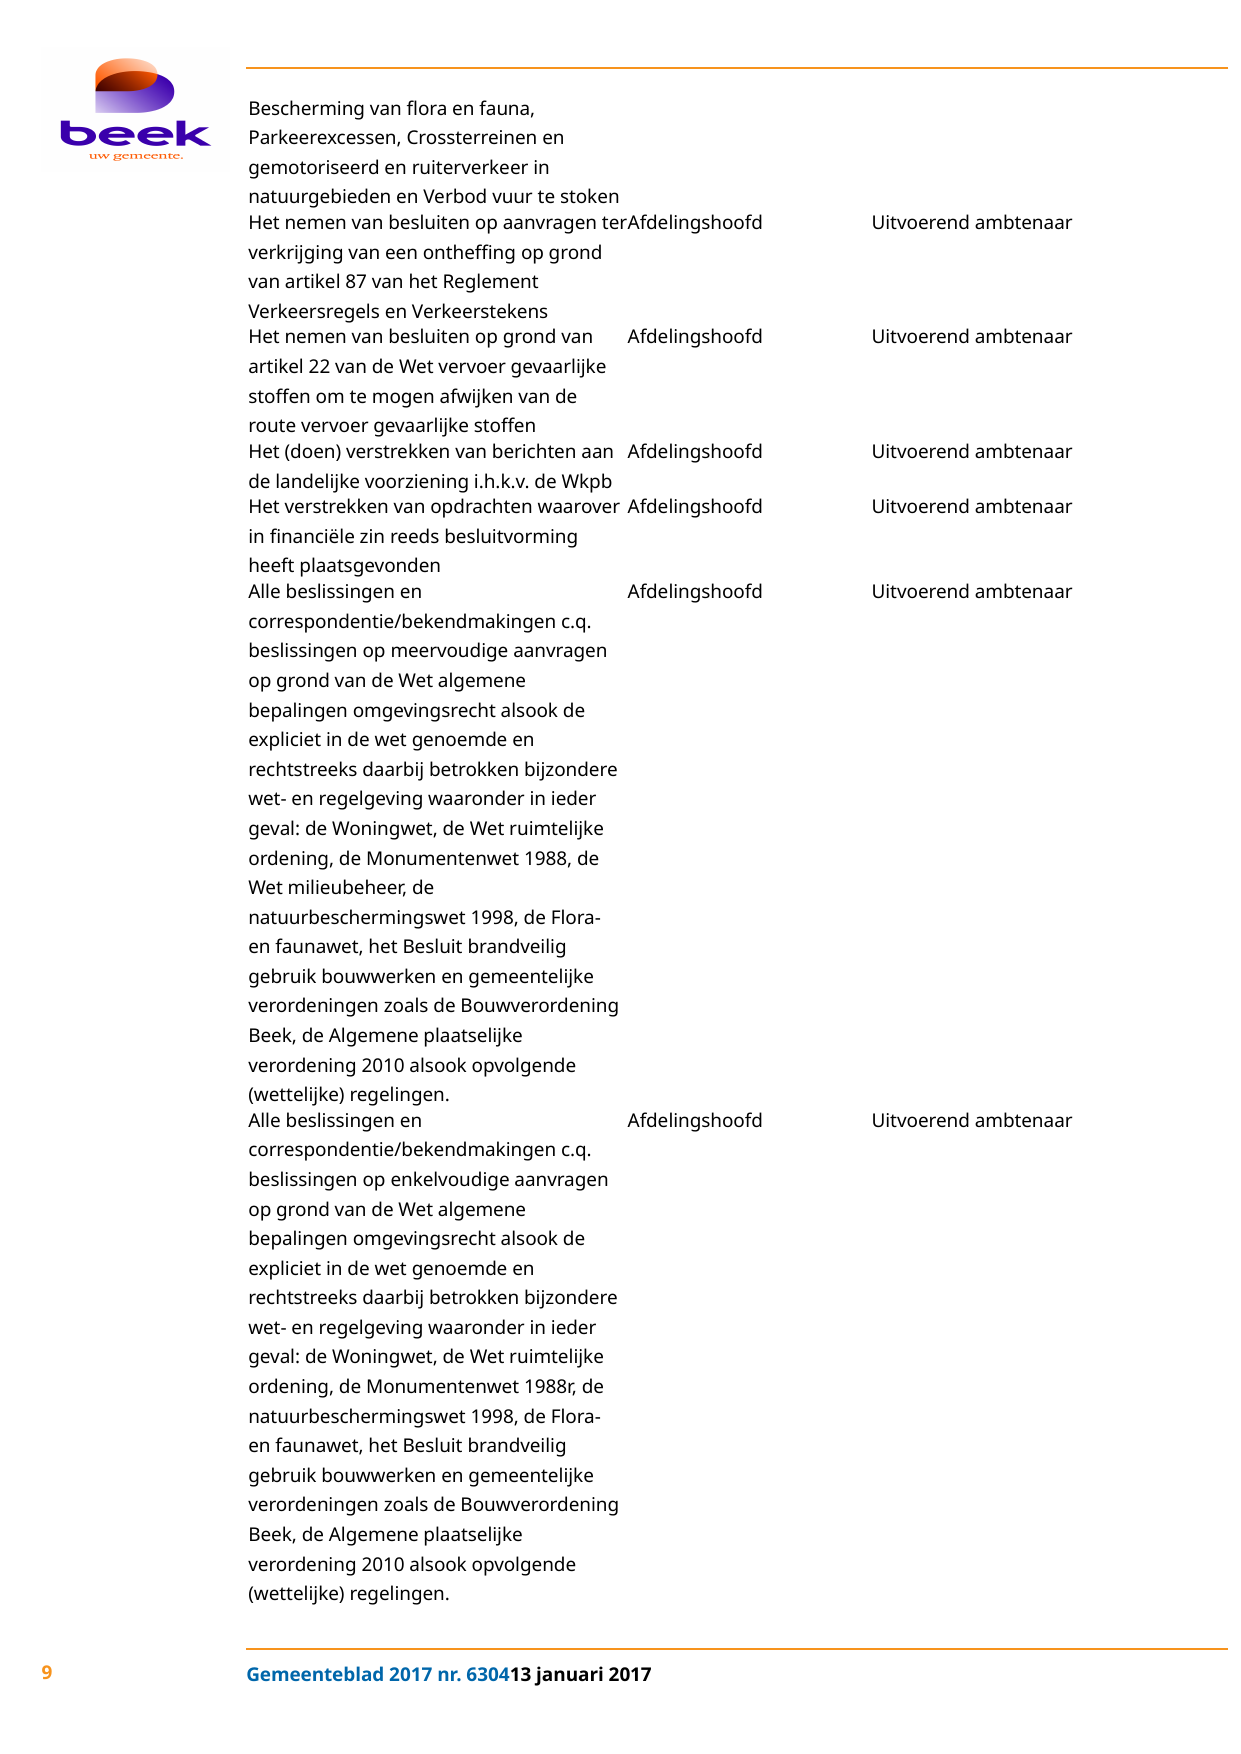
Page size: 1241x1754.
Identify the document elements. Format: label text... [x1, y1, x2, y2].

table_cell Afdelingshoofd [628, 438, 871, 493]
table_cell Uitvoerend ambtenaar [871, 1107, 1152, 1606]
table_cell Uitvoerend ambtenaar [871, 209, 1152, 324]
table_cell Uitvoerend ambtenaar [871, 324, 1152, 438]
table_cell Het verstrekken van opdrachten waarover in financiële zin reeds besluitvorming heeft plaatsgevonden [248, 494, 627, 578]
table_cell Uitvoerend ambtenaar [871, 438, 1152, 493]
table_cell Uitvoerend ambtenaar [871, 579, 1152, 1107]
table_cell Afdelingshoofd [628, 579, 871, 1107]
table_cell Het nemen van besluiten op aanvragen ter verkrijging van een ontheffing op grond van artikel 87 van het Reglement Verkeersregels en Verkeerstekens [248, 209, 627, 324]
table_cell [871, 95, 1152, 209]
table_cell Het (doen) verstrekken van berichten aan de landelijke voorziening i.h.k.v. de Wkpb [248, 438, 627, 493]
table_cell Bescherming van flora en fauna, Parkeerexcessen, Crossterreinen en gemotoriseerd en ruiterverkeer in natuurgebieden en Verbod vuur te stoken [248, 95, 627, 209]
table_cell Alle beslissingen en correspondentie/bekendmakingen c.q. beslissingen op meervoudige aanvragen op grond van de Wet algemene bepalingen omgevingsrecht alsook de expliciet in de wet genoemde en rechtstreeks daarbij betrokken bijzondere wet- en regelgeving waaronder in ieder geval: de Woningwet, de Wet ruimtelijke ordening, de Monumentenwet 1988, de Wet milieubeheer, de natuurbeschermingswet 1998, de Flora- en faunawet, het Besluit brandveilig gebruik bouwwerken en gemeentelijke verordeningen zoals de Bouwverordening Beek, de Algemene plaatselijke verordening 2010 alsook opvolgende (wettelijke) regelingen. [248, 579, 627, 1107]
picture [41, 47, 231, 172]
table_cell Uitvoerend ambtenaar [871, 494, 1152, 578]
table_cell Afdelingshoofd [628, 494, 871, 578]
table_cell [628, 95, 871, 209]
table_cell Afdelingshoofd [628, 209, 871, 324]
table_cell Afdelingshoofd [628, 324, 871, 438]
table_cell Afdelingshoofd [628, 1107, 871, 1606]
table_cell Alle beslissingen en correspondentie/bekendmakingen c.q. beslissingen op enkelvoudige aanvragen op grond van de Wet algemene bepalingen omgevingsrecht alsook de expliciet in de wet genoemde en rechtstreeks daarbij betrokken bijzondere wet- en regelgeving waaronder in ieder geval: de Woningwet, de Wet ruimtelijke ordening, de Monumentenwet 1988r, de natuurbeschermingswet 1998, de Flora- en faunawet, het Besluit brandveilig gebruik bouwwerken en gemeentelijke verordeningen zoals de Bouwverordening Beek, de Algemene plaatselijke verordening 2010 alsook opvolgende (wettelijke) regelingen. [248, 1107, 627, 1606]
table_cell Het nemen van besluiten op grond van artikel 22 van de Wet vervoer gevaarlijke stoffen om te mogen afwijken van de route vervoer gevaarlijke stoffen [248, 324, 627, 438]
